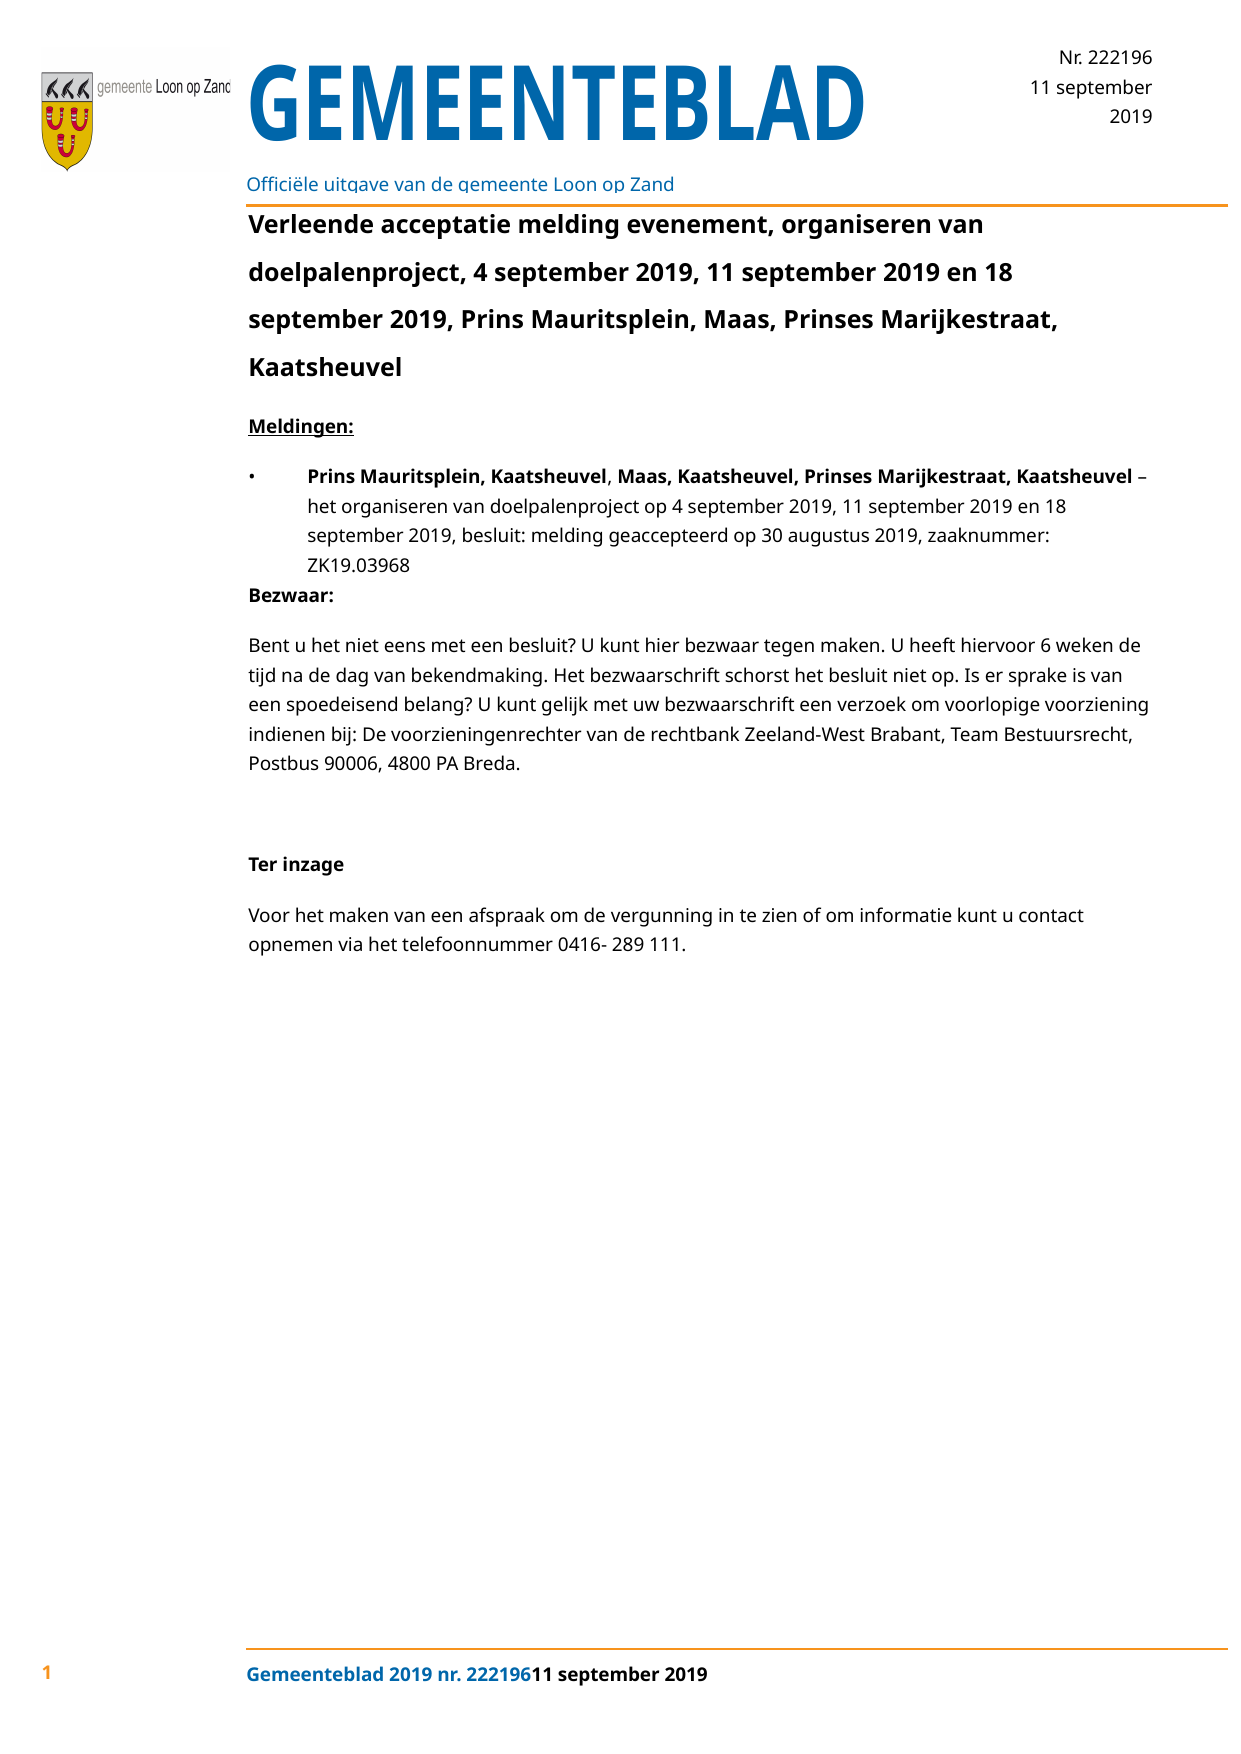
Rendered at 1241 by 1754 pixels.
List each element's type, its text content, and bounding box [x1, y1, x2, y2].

text Voor het maken van een afspraak om de vergunning in te zien of om informatie kunt u contact opnemen via het telefoonnummer 0416- 289 111. [248, 902, 1152, 957]
text Ter inzage [248, 851, 1152, 877]
text Bent u het niet eens met een besluit? U kunt hier bezwaar tegen maken. U heeft hiervoor 6 weken de tijd na de dag van bekendmaking. Het bezwaarschrift schorst het besluit niet op. Is er sprake is van een spoedeisend belang? U kunt gelijk met uw bezwaarschrift een verzoek om voorlopige voorziening indienen bij: De voorzieningenrechter van de rechtbank Zeeland-West Brabant, Team Bestuursrecht, Postbus 90006, 4800 PA Breda. [248, 632, 1152, 776]
picture [41, 47, 231, 172]
text Meldingen: [248, 413, 1152, 439]
list Prins Mauritsplein, Kaatsheuvel, Maas, Kaatsheuvel, Prinses Marijkestraat, Kaatsheuvel – het organiseren van doelpalenproject op 4 september 2019, 11 september 2019 en 18 september 2019, besluit: melding geaccepteerd op 30 augustus 2019, zaaknummer: ZK19.03968 [248, 463, 1152, 578]
text Bezwaar: [248, 582, 1152, 608]
text Verleende acceptatie melding evenement, organiseren van doelpalenproject, 4 september 2019, 11 september 2019 en 18 september 2019, Prins Mauritsplein, Maas, Prinses Marijkestraat, Kaatsheuvel [248, 207, 1152, 384]
